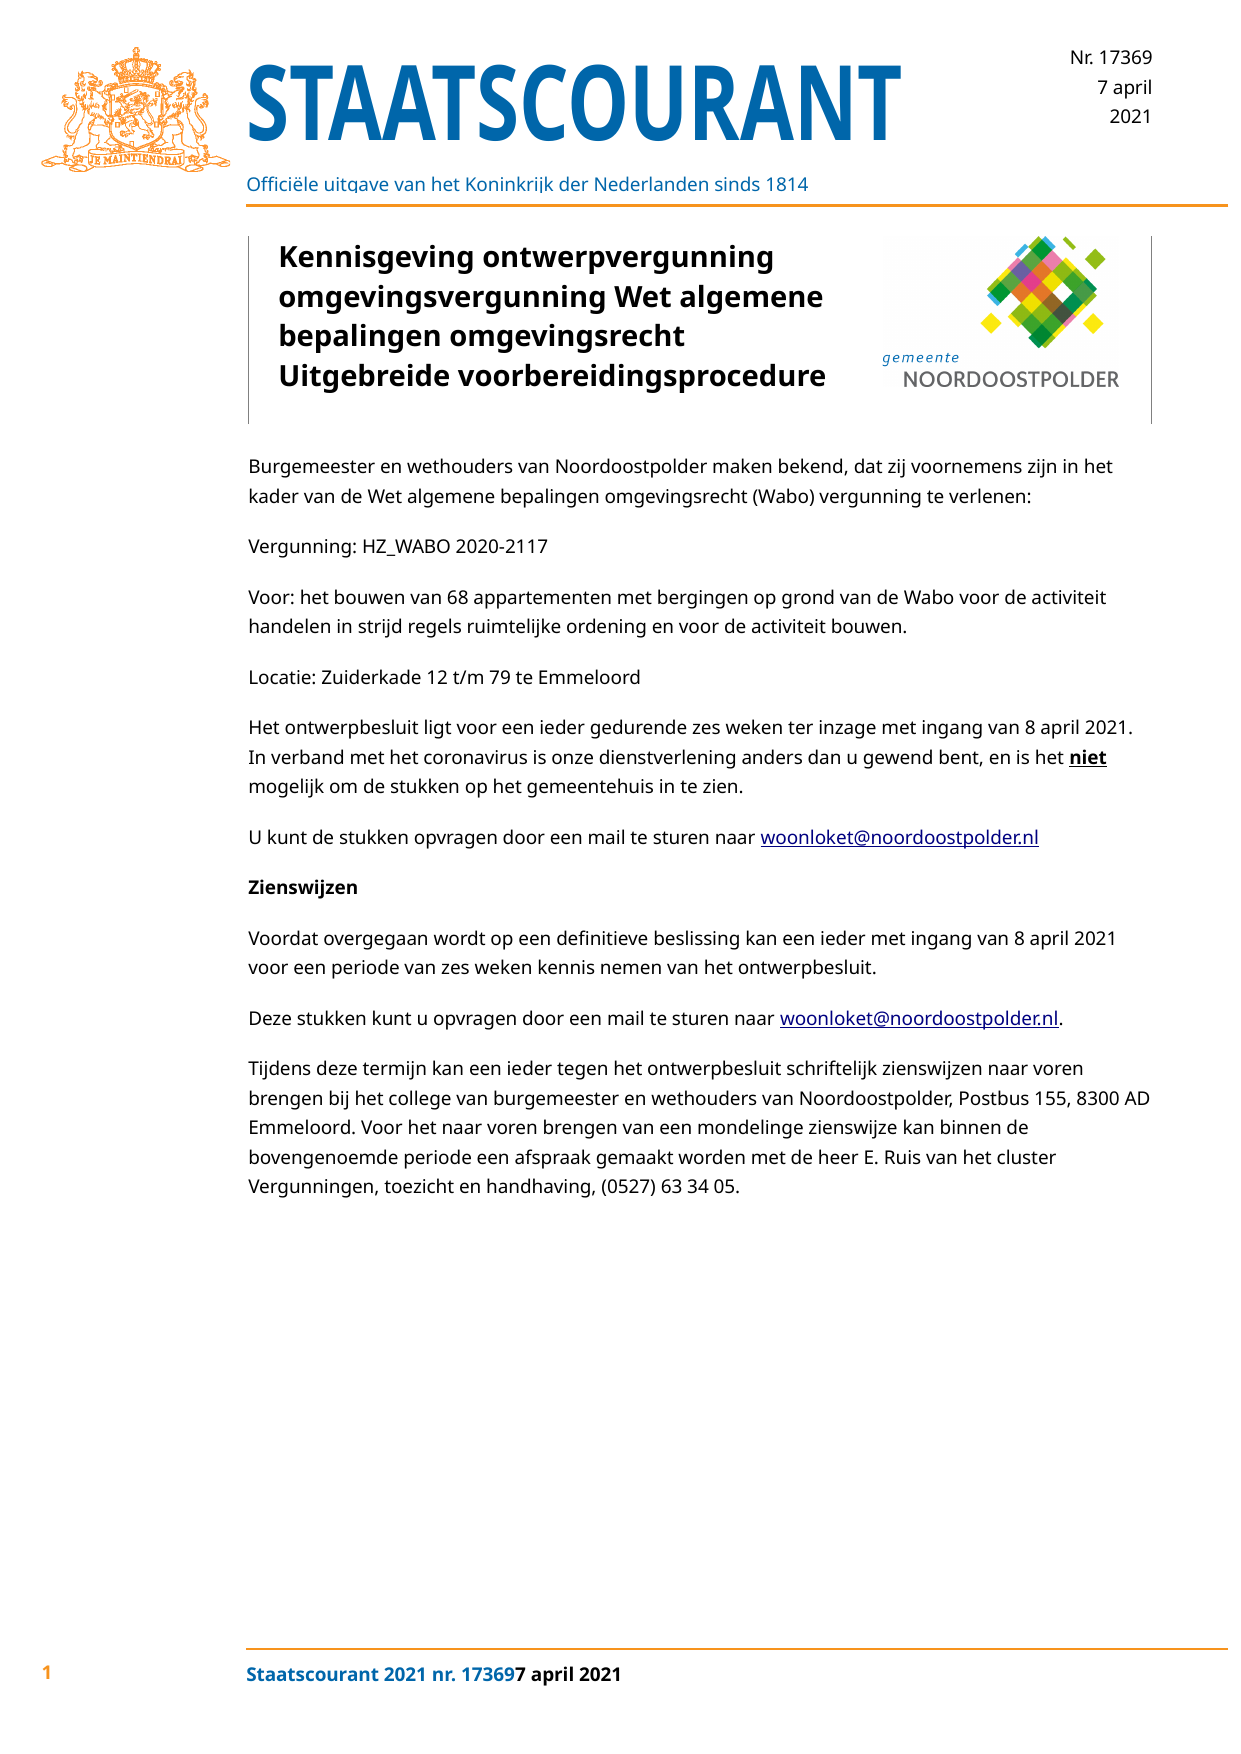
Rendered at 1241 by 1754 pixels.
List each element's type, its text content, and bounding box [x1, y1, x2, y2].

table_header [850, 236, 1151, 424]
text Locatie: Zuiderkade 12 t/m 79 te Emmeloord [248, 664, 1152, 690]
text Voordat overgegaan wordt op een definitieve beslissing kan een ieder met ingang van 8 april 2021 voor een periode van zes weken kennis nemen van het ontwerpbesluit. [248, 925, 1152, 980]
picture [41, 47, 231, 172]
text Deze stukken kunt u opvragen door een mail te sturen naar woonloket@noordoostpolder.nl. [248, 1005, 1152, 1031]
text U kunt de stukken opvragen door een mail te sturen naar woonloket@noordoostpolder.nl [248, 824, 1152, 850]
text Vergunning: HZ_WABO 2020-2117 [248, 534, 1152, 559]
table_header Kennisgeving ontwerpvergunning omgevingsvergunning Wet algemene bepalingen omgevingsrecht Uitgebreide voorbereidingsprocedure [249, 236, 850, 424]
text Zienswijzen [248, 874, 1152, 900]
text Tijdens deze termijn kan een ieder tegen het ontwerpbesluit schriftelijk zienswijzen naar voren brengen bij het college van burgemeester en wethouders van Noordoostpolder, Postbus 155, 8300 AD Emmeloord. Voor het naar voren brengen van een mondelinge zienswijze kan binnen de bovengenoemde periode een afspraak gemaakt worden met de heer E. Ruis van het cluster Vergunningen, toezicht en handhaving, (0527) 63 34 05. [248, 1055, 1152, 1199]
text Burgemeester en wethouders van Noordoostpolder maken bekend, dat zij voornemens zijn in het kader van de Wet algemene bepalingen omgevingsrecht (Wabo) vergunning te verlenen: [248, 454, 1152, 509]
picture [882, 236, 1119, 387]
text Het ontwerpbesluit ligt voor een ieder gedurende zes weken ter inzage met ingang van 8 april 2021. In verband met het coronavirus is onze dienstverlening anders dan u gewend bent, en is het niet mogelijk om de stukken op het gemeentehuis in te zien. [248, 714, 1152, 799]
text Voor: het bouwen van 68 appartementen met bergingen op grond van de Wabo voor de activiteit handelen in strijd regels ruimtelijke ordening en voor de activiteit bouwen. [248, 584, 1152, 639]
